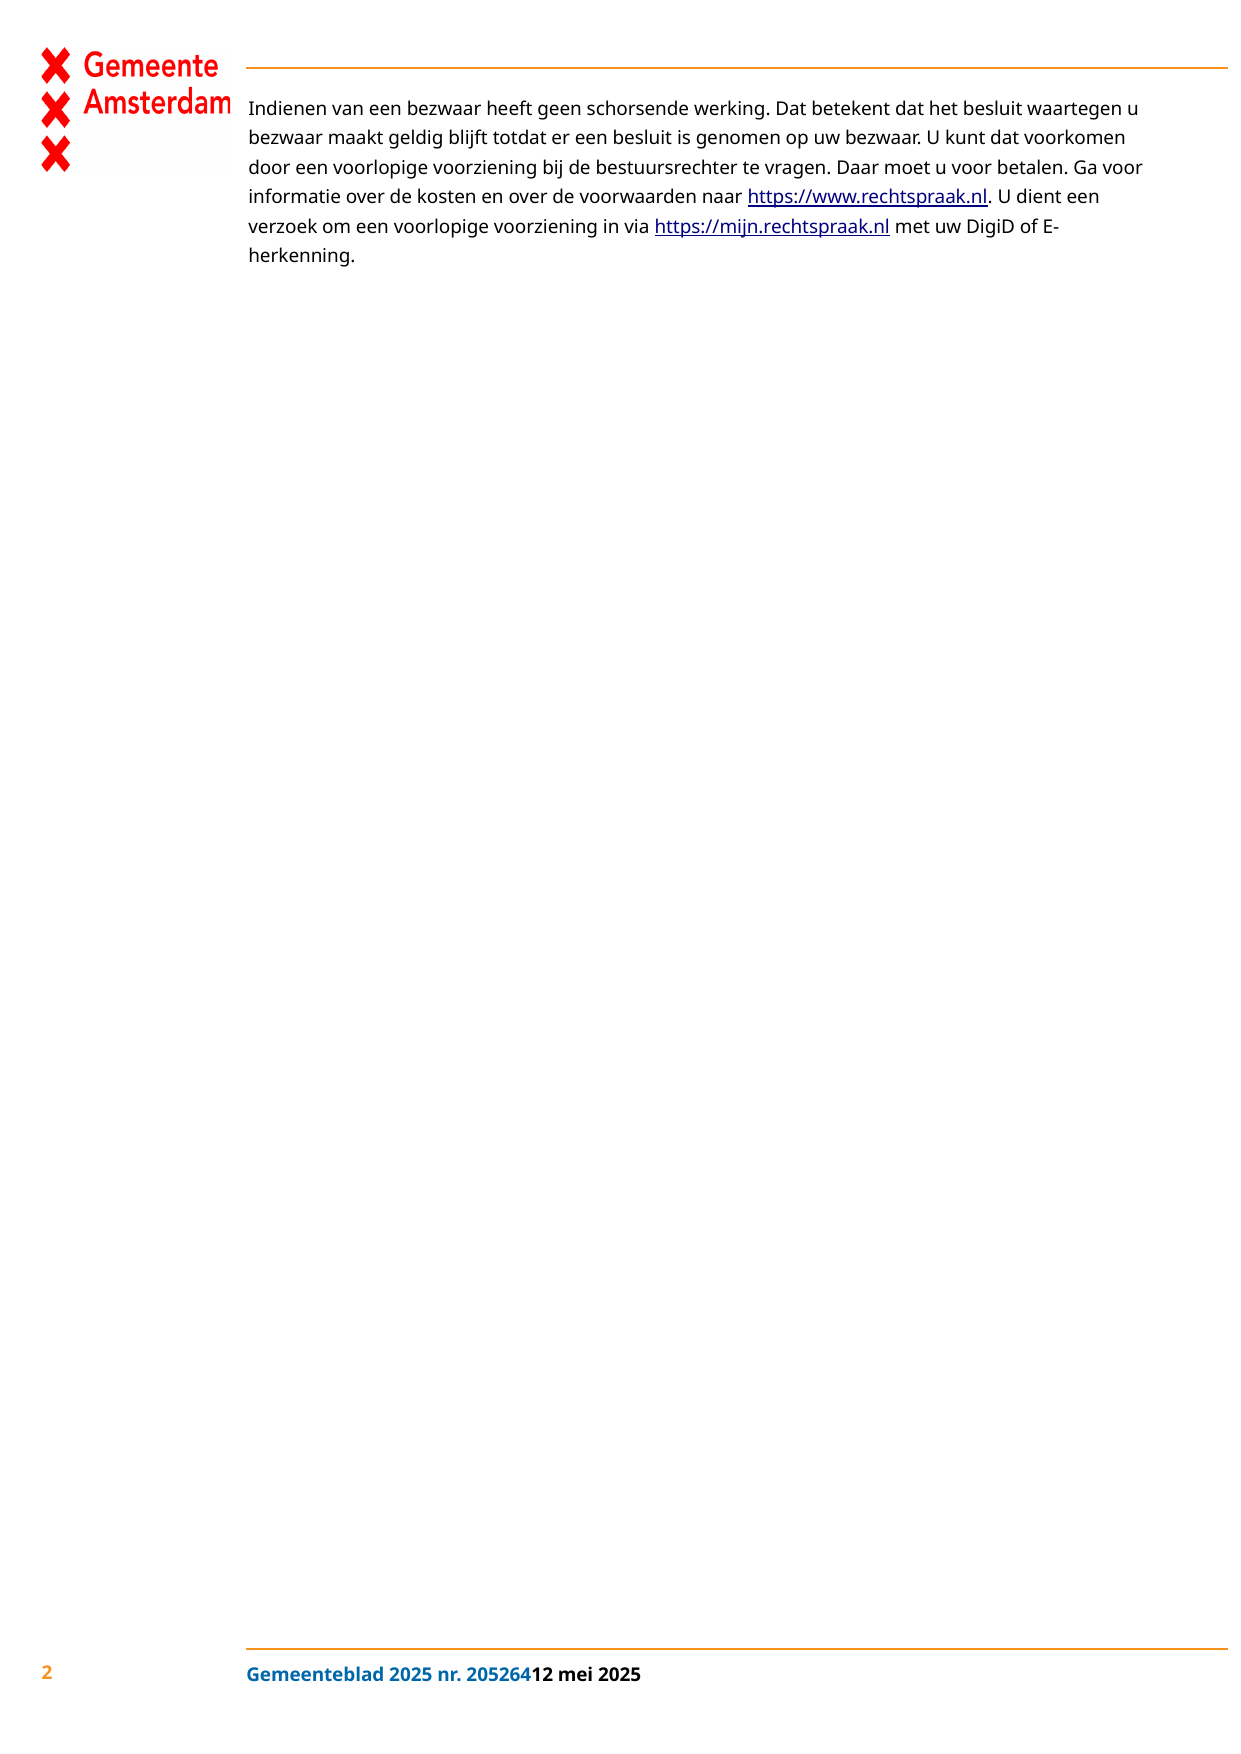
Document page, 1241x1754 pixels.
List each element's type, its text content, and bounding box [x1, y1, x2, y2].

text Indienen van een bezwaar heeft geen schorsende werking. Dat betekent dat het besluit waartegen u bezwaar maakt geldig blijft totdat er een besluit is genomen op uw bezwaar. U kunt dat voorkomen door een voorlopige voorziening bij de bestuursrechter te vragen. Daar moet u voor betalen. Ga voor informatie over de kosten en over de voorwaarden naar https://www.rechtspraak.nl. U dient een verzoek om een voorlopige voorziening in via https://mijn.rechtspraak.nl met uw DigiD of E-herkenning. [248, 95, 1152, 268]
picture [41, 47, 231, 172]
